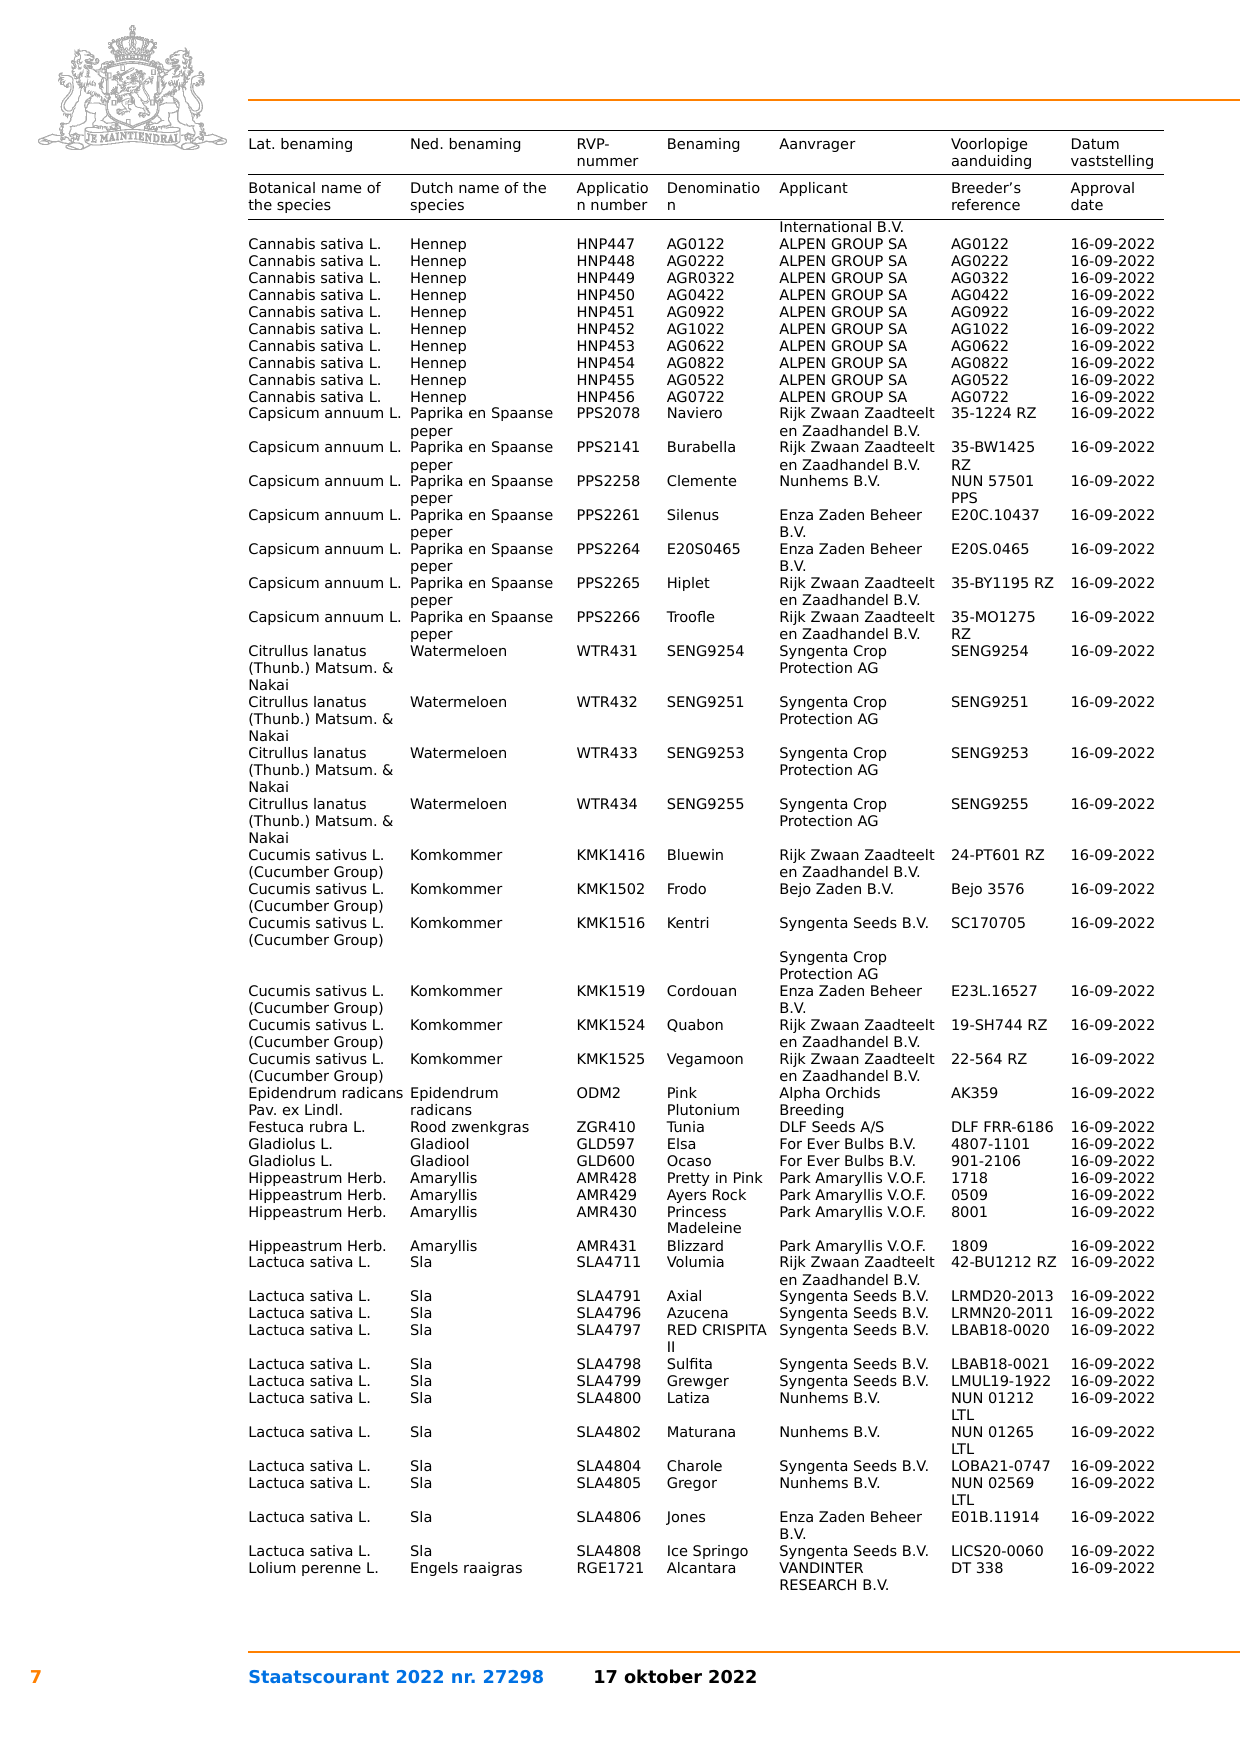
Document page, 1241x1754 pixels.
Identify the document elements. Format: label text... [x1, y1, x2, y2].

table_cell 901-2106 [945, 1153, 1064, 1169]
table_cell Enza Zaden Beheer B.V. [773, 1509, 945, 1543]
table_cell Nunhems B.V. [773, 1475, 945, 1509]
table_cell 16-09-2022 [1065, 1509, 1163, 1543]
table_cell Elsa [661, 1136, 773, 1152]
table_cell PPS2141 [570, 439, 661, 473]
table_header Aanvrager [773, 131, 945, 174]
table_cell Lactuca sativa L. [248, 1305, 404, 1322]
table_cell Lactuca sativa L. [248, 1288, 404, 1305]
table_cell Sla [404, 1458, 570, 1475]
table_cell Syngenta Seeds B.V. [773, 1543, 945, 1560]
table_cell SC170705 [945, 915, 1064, 949]
table_cell Bejo Zaden B.V. [773, 881, 945, 915]
table_cell ALPEN GROUP SA [773, 338, 945, 354]
table_cell Park Amaryllis V.O.F. [773, 1170, 945, 1186]
table_cell HNP454 [570, 355, 661, 371]
table_cell Gladiolus L. [248, 1136, 404, 1152]
table_cell 16-09-2022 [1065, 1204, 1163, 1237]
table_cell Hennep [404, 236, 570, 253]
table_cell LICS20-0060 [945, 1543, 1064, 1560]
table_cell Tunia [661, 1119, 773, 1136]
table_cell AG0122 [661, 236, 773, 253]
table_cell Gladiolus L. [248, 1153, 404, 1169]
table_cell Rijk Zwaan Zaadteelt en Zaadhandel B.V. [773, 1017, 945, 1051]
table_cell SLA4799 [570, 1373, 661, 1390]
table_cell Naviero [661, 405, 773, 439]
table_cell Sla [404, 1509, 570, 1543]
table_cell Rijk Zwaan Zaadteelt en Zaadhandel B.V. [773, 405, 945, 439]
table_cell 16-09-2022 [1065, 881, 1163, 915]
table_cell Hennep [404, 355, 570, 371]
table_cell SENG9255 [661, 796, 773, 847]
table_cell Cannabis sativa L. [248, 270, 404, 287]
table_cell 16-09-2022 [1065, 321, 1163, 337]
table_cell AG0522 [661, 371, 773, 388]
table_cell PPS2258 [570, 473, 661, 507]
table_cell RED CRISPITA II [661, 1322, 773, 1356]
table_cell AGR0322 [661, 270, 773, 287]
table_cell Citrullus lanatus (Thunb.) Matsum. & Nakai [248, 745, 404, 796]
table_cell AMR428 [570, 1170, 661, 1186]
table_cell Silenus [661, 507, 773, 541]
table_header Lat. benaming [248, 131, 404, 174]
table_cell 1809 [945, 1238, 1064, 1254]
table_cell Cucumis sativus L. (Cucumber Group) [248, 915, 404, 949]
table_cell 16-09-2022 [1065, 1390, 1163, 1424]
table_cell SLA4805 [570, 1475, 661, 1509]
table_cell Syngenta Crop Protection AG [773, 643, 945, 694]
table_cell ALPEN GROUP SA [773, 270, 945, 287]
table_cell Hippeastrum Herb. [248, 1204, 404, 1237]
table_cell KMK1416 [570, 847, 661, 881]
table_cell SLA4808 [570, 1543, 661, 1560]
table_cell Charole [661, 1458, 773, 1475]
table_cell PPS2261 [570, 507, 661, 541]
table_cell Park Amaryllis V.O.F. [773, 1186, 945, 1203]
table_cell Cucumis sativus L. (Cucumber Group) [248, 1051, 404, 1084]
table_cell E20S.0465 [945, 541, 1064, 575]
table_cell SENG9251 [945, 694, 1064, 745]
table_cell KMK1525 [570, 1051, 661, 1084]
table_cell 16-09-2022 [1065, 1543, 1163, 1560]
table_cell AG0222 [945, 253, 1064, 269]
table_cell AG0922 [945, 304, 1064, 321]
table_cell Rijk Zwaan Zaadteelt en Zaadhandel B.V. [773, 1254, 945, 1288]
table_cell Lolium perenne L. [248, 1560, 404, 1594]
table_cell Rijk Zwaan Zaadteelt en Zaadhandel B.V. [773, 609, 945, 643]
table_cell 16-09-2022 [1065, 847, 1163, 881]
table_cell 16-09-2022 [1065, 609, 1163, 643]
table_cell 16-09-2022 [1065, 1424, 1163, 1458]
table_cell ALPEN GROUP SA [773, 355, 945, 371]
table_cell HNP451 [570, 304, 661, 321]
table_cell AG0922 [661, 304, 773, 321]
table_cell SENG9255 [945, 796, 1064, 847]
table_cell Capsicum annuum L. [248, 575, 404, 609]
table_cell E20C.10437 [945, 507, 1064, 541]
table_cell 16-09-2022 [1065, 405, 1163, 439]
table_cell AG0122 [945, 236, 1064, 253]
table_cell 22-564 RZ [945, 1051, 1064, 1084]
table_cell KMK1519 [570, 983, 661, 1017]
table_cell Komkommer [404, 1051, 570, 1084]
table_cell Sla [404, 1288, 570, 1305]
table_cell GLD600 [570, 1153, 661, 1169]
table_cell Hennep [404, 321, 570, 337]
table_cell GLD597 [570, 1136, 661, 1152]
table_cell Lactuca sativa L. [248, 1475, 404, 1509]
table_cell 8001 [945, 1204, 1064, 1237]
table_cell Volumia [661, 1254, 773, 1288]
table_cell AMR430 [570, 1204, 661, 1237]
table_cell Cucumis sativus L. (Cucumber Group) [248, 1017, 404, 1051]
table_cell NUN 01212 LTL [945, 1390, 1064, 1424]
table_cell 16-09-2022 [1065, 1458, 1163, 1475]
table_cell Gregor [661, 1475, 773, 1509]
table_cell Park Amaryllis V.O.F. [773, 1238, 945, 1254]
table_cell DLF FRR-6186 [945, 1119, 1064, 1136]
table_cell 0509 [945, 1186, 1064, 1203]
table_cell Blizzard [661, 1238, 773, 1254]
table_cell For Ever Bulbs B.V. [773, 1136, 945, 1152]
table_cell Watermeloen [404, 694, 570, 745]
table_cell NUN 02569 LTL [945, 1475, 1064, 1509]
table_cell 16-09-2022 [1065, 304, 1163, 321]
table_cell Sulfita [661, 1356, 773, 1373]
table_cell WTR433 [570, 745, 661, 796]
table_cell Park Amaryllis V.O.F. [773, 1204, 945, 1237]
table_cell Capsicum annuum L. [248, 405, 404, 439]
table_cell 16-09-2022 [1065, 439, 1163, 473]
table_cell Festuca rubra L. [248, 1119, 404, 1136]
table_cell AMR431 [570, 1238, 661, 1254]
table_cell Nunhems B.V. [773, 1424, 945, 1458]
table_cell SLA4797 [570, 1322, 661, 1356]
table_cell Sla [404, 1543, 570, 1560]
table_cell [1065, 949, 1163, 983]
table_cell 16-09-2022 [1065, 338, 1163, 354]
table_cell Alcantara [661, 1560, 773, 1594]
table_cell 35-MO1275 RZ [945, 609, 1064, 643]
table_cell 16-09-2022 [1065, 643, 1163, 694]
table_cell 16-09-2022 [1065, 1356, 1163, 1373]
table_cell Pretty in Pink [661, 1170, 773, 1186]
table_cell Syngenta Seeds B.V. [773, 1322, 945, 1356]
table_cell Lactuca sativa L. [248, 1373, 404, 1390]
table_cell Paprika en Spaanse peper [404, 609, 570, 643]
table_cell SENG9254 [945, 643, 1064, 694]
table_cell 16-09-2022 [1065, 1051, 1163, 1084]
table_cell Lactuca sativa L. [248, 1356, 404, 1373]
table_cell Lactuca sativa L. [248, 1254, 404, 1288]
table_cell 16-09-2022 [1065, 1238, 1163, 1254]
table_cell 35-BY1195 RZ [945, 575, 1064, 609]
table_cell DT 338 [945, 1560, 1064, 1594]
table_cell Cannabis sativa L. [248, 304, 404, 321]
table_cell Capsicum annuum L. [248, 541, 404, 575]
table_cell [570, 949, 661, 983]
table_cell Rood zwenkgras [404, 1119, 570, 1136]
table_cell Epidendrum radicans Pav. ex Lindl. [248, 1085, 404, 1118]
table_cell PPS2264 [570, 541, 661, 575]
table_cell [945, 220, 1064, 236]
table_cell Lactuca sativa L. [248, 1390, 404, 1424]
table_cell Bejo 3576 [945, 881, 1064, 915]
table_cell 16-09-2022 [1065, 371, 1163, 388]
table_cell Paprika en Spaanse peper [404, 575, 570, 609]
table_cell Watermeloen [404, 745, 570, 796]
table_cell Syngenta Crop Protection AG [773, 694, 945, 745]
table_cell KMK1524 [570, 1017, 661, 1051]
table_header Voorlopige aanduiding [945, 131, 1064, 174]
table_cell Rijk Zwaan Zaadteelt en Zaadhandel B.V. [773, 575, 945, 609]
table_cell 16-09-2022 [1065, 1017, 1163, 1051]
table_cell 1718 [945, 1170, 1064, 1186]
table_header Ned. benaming [404, 131, 570, 174]
table_cell [945, 949, 1064, 983]
table_cell Cannabis sativa L. [248, 355, 404, 371]
table_cell 16-09-2022 [1065, 287, 1163, 303]
table_cell Engels raaigras [404, 1560, 570, 1594]
table_cell Paprika en Spaanse peper [404, 473, 570, 507]
table_cell Capsicum annuum L. [248, 507, 404, 541]
table_cell WTR434 [570, 796, 661, 847]
table_cell Citrullus lanatus (Thunb.) Matsum. & Nakai [248, 796, 404, 847]
table_cell PPS2266 [570, 609, 661, 643]
table_cell Lactuca sativa L. [248, 1322, 404, 1356]
table_cell Syngenta Crop Protection AG [773, 796, 945, 847]
table_cell HNP453 [570, 338, 661, 354]
table_cell Enza Zaden Beheer B.V. [773, 507, 945, 541]
table_cell Hennep [404, 287, 570, 303]
table_cell [404, 220, 570, 236]
table_cell [661, 949, 773, 983]
table_cell Komkommer [404, 915, 570, 949]
table_cell Syngenta Crop Protection AG [773, 745, 945, 796]
table_cell ALPEN GROUP SA [773, 304, 945, 321]
table_cell 16-09-2022 [1065, 355, 1163, 371]
table_cell Cordouan [661, 983, 773, 1017]
table_cell HNP450 [570, 287, 661, 303]
table_cell 16-09-2022 [1065, 1136, 1163, 1152]
table_cell LOBA21-0747 [945, 1458, 1064, 1475]
table_cell 16-09-2022 [1065, 1322, 1163, 1356]
table_cell Sla [404, 1305, 570, 1322]
table_cell [404, 949, 570, 983]
table_header RVP-nummer [570, 131, 661, 174]
table_cell 16-09-2022 [1065, 1119, 1163, 1136]
table_cell Hennep [404, 338, 570, 354]
table_cell Grewger [661, 1373, 773, 1390]
table_cell Approval date [1065, 175, 1163, 219]
table_cell SENG9251 [661, 694, 773, 745]
table_cell Enza Zaden Beheer B.V. [773, 541, 945, 575]
table_cell Amaryllis [404, 1204, 570, 1237]
table_cell 24-PT601 RZ [945, 847, 1064, 881]
table_cell Sla [404, 1322, 570, 1356]
table_cell Amaryllis [404, 1186, 570, 1203]
table_cell 42-BU1212 RZ [945, 1254, 1064, 1288]
table_cell Hennep [404, 389, 570, 405]
table_cell Latiza [661, 1390, 773, 1424]
table_cell 35-BW1425 RZ [945, 439, 1064, 473]
table_cell 16-09-2022 [1065, 270, 1163, 287]
table_cell PPS2078 [570, 405, 661, 439]
table_cell Capsicum annuum L. [248, 473, 404, 507]
table_cell Rijk Zwaan Zaadteelt en Zaadhandel B.V. [773, 439, 945, 473]
table_cell Watermeloen [404, 796, 570, 847]
table_cell E20S0465 [661, 541, 773, 575]
table_cell Gladiool [404, 1153, 570, 1169]
table_cell 16-09-2022 [1065, 915, 1163, 949]
table_cell SLA4800 [570, 1390, 661, 1424]
table_cell ALPEN GROUP SA [773, 287, 945, 303]
table_cell 16-09-2022 [1065, 694, 1163, 745]
table_cell Denomination [661, 175, 773, 219]
table_cell 16-09-2022 [1065, 796, 1163, 847]
table_cell Azucena [661, 1305, 773, 1322]
table_cell Cucumis sativus L. (Cucumber Group) [248, 881, 404, 915]
table_cell 35-1224 RZ [945, 405, 1064, 439]
table_cell Cannabis sativa L. [248, 321, 404, 337]
table_cell Botanical name of the species [248, 175, 404, 219]
table_cell HNP455 [570, 371, 661, 388]
table_cell ZGR410 [570, 1119, 661, 1136]
table_cell WTR431 [570, 643, 661, 694]
table_cell Amaryllis [404, 1170, 570, 1186]
table_cell Cannabis sativa L. [248, 338, 404, 354]
table_cell SLA4711 [570, 1254, 661, 1288]
table_cell NUN 01265 LTL [945, 1424, 1064, 1458]
table_cell 16-09-2022 [1065, 1560, 1163, 1594]
table_cell Syngenta Seeds B.V. [773, 1356, 945, 1373]
table_cell AG0822 [945, 355, 1064, 371]
table_cell KMK1502 [570, 881, 661, 915]
table_cell 16-09-2022 [1065, 1305, 1163, 1322]
table_cell SENG9254 [661, 643, 773, 694]
table_cell Vegamoon [661, 1051, 773, 1084]
table_cell Watermeloen [404, 643, 570, 694]
table_cell Cucumis sativus L. (Cucumber Group) [248, 983, 404, 1017]
table_cell Gladiool [404, 1136, 570, 1152]
table_cell 16-09-2022 [1065, 1288, 1163, 1305]
table_cell Applicant [773, 175, 945, 219]
table_cell Pink Plutonium [661, 1085, 773, 1118]
table_cell E01B.11914 [945, 1509, 1064, 1543]
table_cell Maturana [661, 1424, 773, 1458]
table_cell Alpha Orchids Breeding [773, 1085, 945, 1118]
table_cell SENG9253 [661, 745, 773, 796]
table_cell Ayers Rock [661, 1186, 773, 1203]
picture [38, 25, 227, 150]
table_cell Hiplet [661, 575, 773, 609]
table_cell Komkommer [404, 881, 570, 915]
table_cell [248, 949, 404, 983]
table_cell Rijk Zwaan Zaadteelt en Zaadhandel B.V. [773, 1051, 945, 1084]
table_cell Paprika en Spaanse peper [404, 541, 570, 575]
table_cell AG0722 [945, 389, 1064, 405]
table_cell 16-09-2022 [1065, 745, 1163, 796]
table_cell SLA4796 [570, 1305, 661, 1322]
table_cell Cannabis sativa L. [248, 236, 404, 253]
table_header Benaming [661, 131, 773, 174]
table_cell AG0522 [945, 371, 1064, 388]
table_cell Troofle [661, 609, 773, 643]
table_cell HNP447 [570, 236, 661, 253]
table_cell ALPEN GROUP SA [773, 321, 945, 337]
table_cell RGE1721 [570, 1560, 661, 1594]
table_cell Ice Springo [661, 1543, 773, 1560]
table_cell AG1022 [661, 321, 773, 337]
table_cell KMK1516 [570, 915, 661, 949]
table_cell Syngenta Seeds B.V. [773, 915, 945, 949]
table_cell Breeder’s reference [945, 175, 1064, 219]
table_cell LRMN20-2011 [945, 1305, 1064, 1322]
table_cell Sla [404, 1475, 570, 1509]
table_cell Komkommer [404, 983, 570, 1017]
table_cell Jones [661, 1509, 773, 1543]
table_cell Hippeastrum Herb. [248, 1186, 404, 1203]
table_cell 16-09-2022 [1065, 1373, 1163, 1390]
table_cell SLA4802 [570, 1424, 661, 1458]
table_cell Capsicum annuum L. [248, 439, 404, 473]
table_cell AG0722 [661, 389, 773, 405]
table_cell VANDINTER RESEARCH B.V. [773, 1560, 945, 1594]
table_cell Sla [404, 1390, 570, 1424]
table_cell Hippeastrum Herb. [248, 1238, 404, 1254]
table_cell Cannabis sativa L. [248, 389, 404, 405]
table_cell Syngenta Seeds B.V. [773, 1305, 945, 1322]
table_cell 16-09-2022 [1065, 253, 1163, 269]
table_cell 16-09-2022 [1065, 1475, 1163, 1509]
table_cell LBAB18-0021 [945, 1356, 1064, 1373]
table_cell Lactuca sativa L. [248, 1543, 404, 1560]
table_cell 16-09-2022 [1065, 389, 1163, 405]
table_cell 16-09-2022 [1065, 1254, 1163, 1288]
table_cell Quabon [661, 1017, 773, 1051]
table_cell International B.V. [773, 220, 945, 236]
table_cell HNP456 [570, 389, 661, 405]
table_cell 16-09-2022 [1065, 473, 1163, 507]
table_cell Bluewin [661, 847, 773, 881]
table_cell Kentri [661, 915, 773, 949]
table_cell 16-09-2022 [1065, 541, 1163, 575]
table_cell HNP449 [570, 270, 661, 287]
table_cell Nunhems B.V. [773, 1390, 945, 1424]
table_cell 4807-1101 [945, 1136, 1064, 1152]
table_cell Sla [404, 1254, 570, 1288]
table_cell Syngenta Seeds B.V. [773, 1373, 945, 1390]
table_cell For Ever Bulbs B.V. [773, 1153, 945, 1169]
table_cell Cucumis sativus L. (Cucumber Group) [248, 847, 404, 881]
table_cell Paprika en Spaanse peper [404, 507, 570, 541]
table_cell 16-09-2022 [1065, 575, 1163, 609]
table_cell Hennep [404, 253, 570, 269]
table_cell Sla [404, 1424, 570, 1458]
table_cell Cannabis sativa L. [248, 371, 404, 388]
table_cell Clemente [661, 473, 773, 507]
table_cell AG0422 [945, 287, 1064, 303]
table_cell Sla [404, 1373, 570, 1390]
table_header Datum vaststelling [1065, 131, 1163, 174]
table_cell AG0822 [661, 355, 773, 371]
table_cell Syngenta Seeds B.V. [773, 1288, 945, 1305]
table_cell AMR429 [570, 1186, 661, 1203]
table_cell AG0222 [661, 253, 773, 269]
table_cell HNP452 [570, 321, 661, 337]
table_cell ALPEN GROUP SA [773, 371, 945, 388]
table_cell 16-09-2022 [1065, 236, 1163, 253]
table_cell [1065, 220, 1163, 236]
table_cell 16-09-2022 [1065, 507, 1163, 541]
table_cell Komkommer [404, 847, 570, 881]
table_cell SLA4804 [570, 1458, 661, 1475]
table_cell Cannabis sativa L. [248, 287, 404, 303]
table_cell ODM2 [570, 1085, 661, 1118]
table_cell Hennep [404, 304, 570, 321]
table_cell AG1022 [945, 321, 1064, 337]
table_cell Amaryllis [404, 1238, 570, 1254]
table_cell LRMD20-2013 [945, 1288, 1064, 1305]
table_cell NUN 57501 PPS [945, 473, 1064, 507]
table_cell Princess Madeleine [661, 1204, 773, 1237]
table_cell LBAB18-0020 [945, 1322, 1064, 1356]
table_cell Burabella [661, 439, 773, 473]
table_cell Hennep [404, 371, 570, 388]
table_cell Hippeastrum Herb. [248, 1170, 404, 1186]
table_cell 16-09-2022 [1065, 1186, 1163, 1203]
table_cell Citrullus lanatus (Thunb.) Matsum. & Nakai [248, 694, 404, 745]
table_cell Sla [404, 1356, 570, 1373]
table_cell HNP448 [570, 253, 661, 269]
table_cell SLA4791 [570, 1288, 661, 1305]
table_cell SENG9253 [945, 745, 1064, 796]
table_cell WTR432 [570, 694, 661, 745]
table_cell Lactuca sativa L. [248, 1458, 404, 1475]
table_cell Komkommer [404, 1017, 570, 1051]
table_cell 19-SH744 RZ [945, 1017, 1064, 1051]
table_cell DLF Seeds A/S [773, 1119, 945, 1136]
table_cell Citrullus lanatus (Thunb.) Matsum. & Nakai [248, 643, 404, 694]
table_cell Paprika en Spaanse peper [404, 405, 570, 439]
table_cell Hennep [404, 270, 570, 287]
table_cell AK359 [945, 1085, 1064, 1118]
table_cell Axial [661, 1288, 773, 1305]
table_cell Paprika en Spaanse peper [404, 439, 570, 473]
table_cell Lactuca sativa L. [248, 1424, 404, 1458]
table_cell Epidendrum radicans [404, 1085, 570, 1118]
table_cell SLA4806 [570, 1509, 661, 1543]
table_cell AG0422 [661, 287, 773, 303]
table_cell Enza Zaden Beheer B.V. [773, 983, 945, 1017]
table_cell AG0322 [945, 270, 1064, 287]
table_cell 16-09-2022 [1065, 1170, 1163, 1186]
table_cell PPS2265 [570, 575, 661, 609]
table_cell Cannabis sativa L. [248, 253, 404, 269]
table_cell ALPEN GROUP SA [773, 389, 945, 405]
table_cell [661, 220, 773, 236]
table_cell AG0622 [945, 338, 1064, 354]
table_cell [248, 220, 404, 236]
table_cell Application number [570, 175, 661, 219]
table_cell 16-09-2022 [1065, 983, 1163, 1017]
table_cell Capsicum annuum L. [248, 609, 404, 643]
table_cell ALPEN GROUP SA [773, 253, 945, 269]
table_cell Nunhems B.V. [773, 473, 945, 507]
table_cell Ocaso [661, 1153, 773, 1169]
table_cell Lactuca sativa L. [248, 1509, 404, 1543]
table_cell 16-09-2022 [1065, 1153, 1163, 1169]
table_cell E23L.16527 [945, 983, 1064, 1017]
table_cell ALPEN GROUP SA [773, 236, 945, 253]
table_cell Frodo [661, 881, 773, 915]
table_cell AG0622 [661, 338, 773, 354]
table_cell Syngenta Crop Protection AG [773, 949, 945, 983]
table_cell LMUL19-1922 [945, 1373, 1064, 1390]
table_cell Dutch name of the species [404, 175, 570, 219]
table_cell [570, 220, 661, 236]
table_cell Rijk Zwaan Zaadteelt en Zaadhandel B.V. [773, 847, 945, 881]
table_cell SLA4798 [570, 1356, 661, 1373]
table_cell Syngenta Seeds B.V. [773, 1458, 945, 1475]
table_cell 16-09-2022 [1065, 1085, 1163, 1118]
